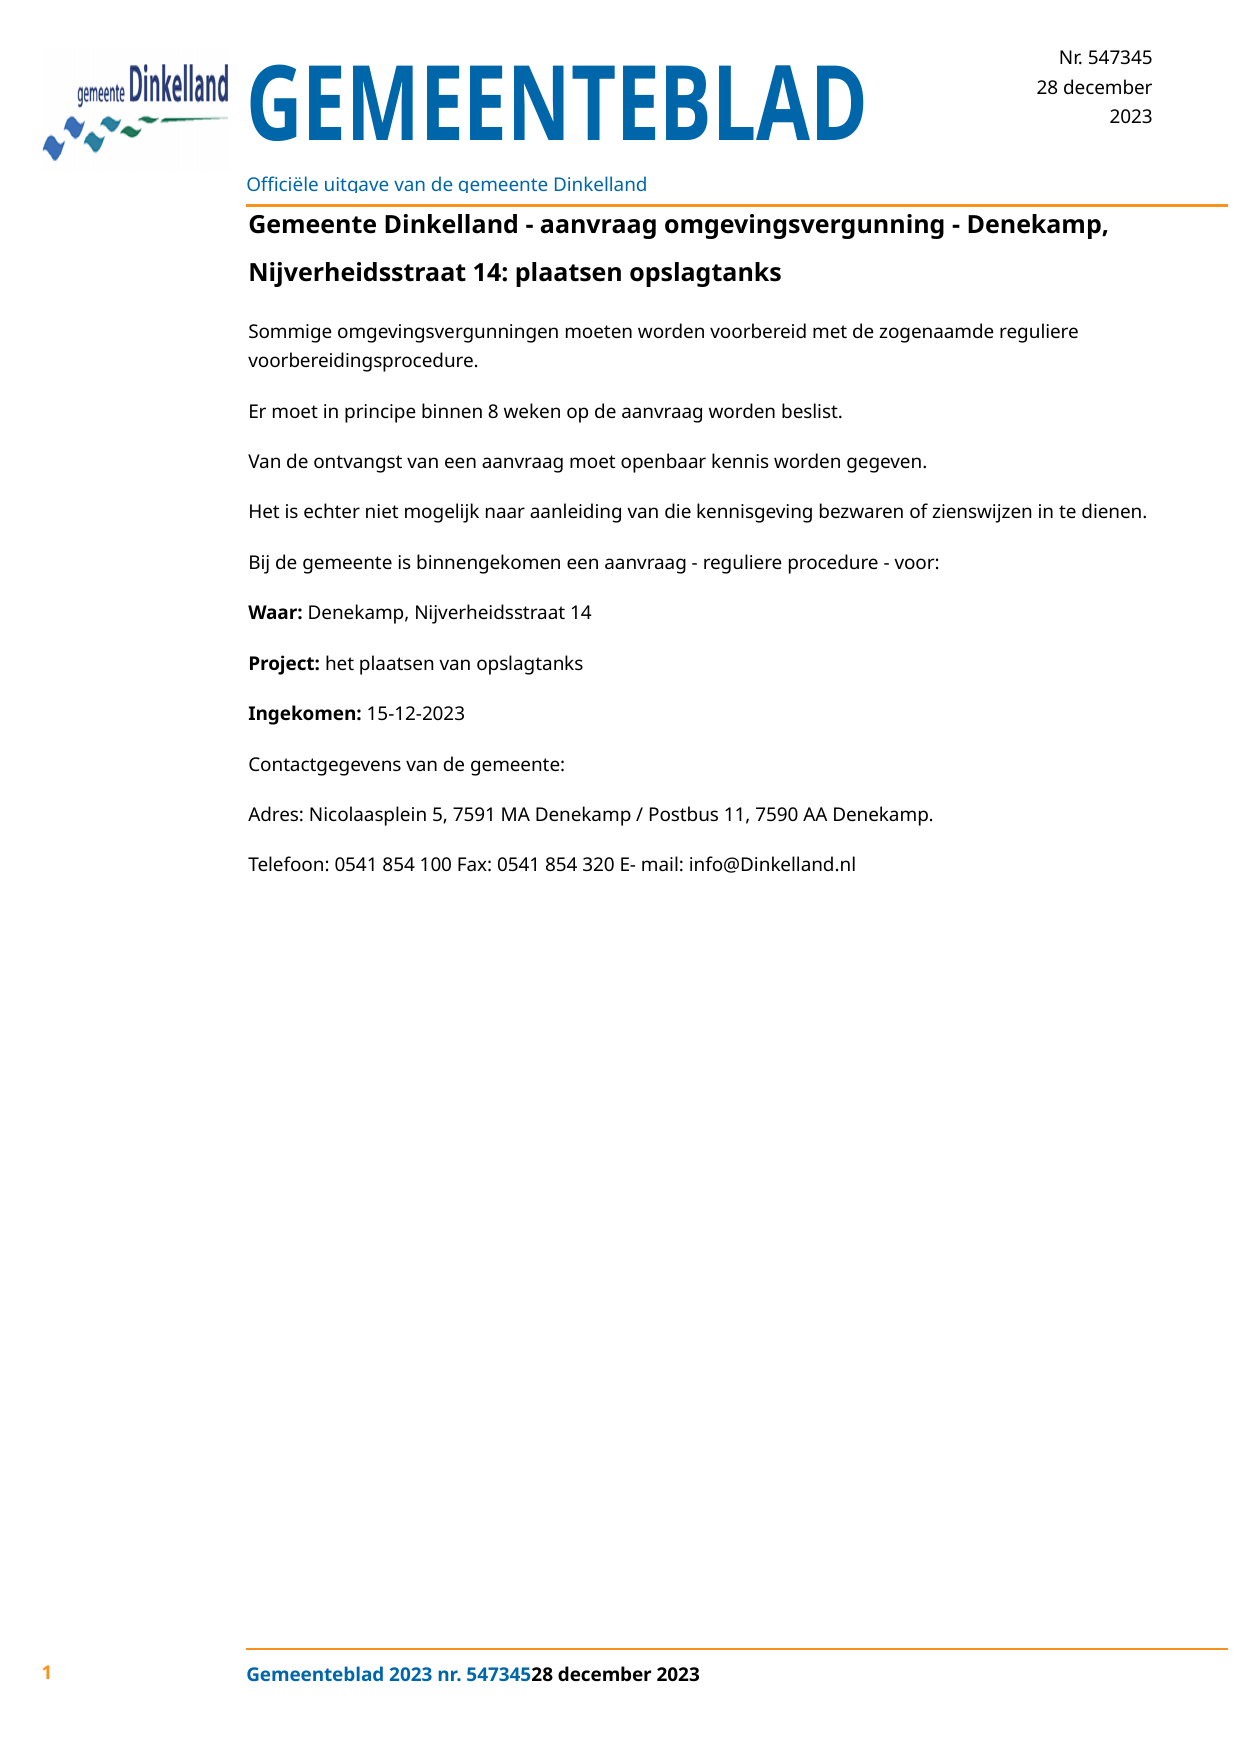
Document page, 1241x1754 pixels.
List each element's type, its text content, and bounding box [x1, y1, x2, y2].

text Waar: Denekamp, Nijverheidsstraat 14 [248, 599, 1152, 625]
text Ingekomen: 15-12-2023 [248, 700, 1152, 726]
text Sommige omgevingsvergunningen moeten worden voorbereid met de zogenaamde reguliere voorbereidingsprocedure. [248, 318, 1152, 373]
text Gemeente Dinkelland - aanvraag omgevingsvergunning - Denekamp, Nijverheidsstraat 14: plaatsen opslagtanks [248, 207, 1152, 288]
text Project: het plaatsen van opslagtanks [248, 650, 1152, 676]
picture [41, 47, 231, 172]
text Bij de gemeente is binnengekomen een aanvraag - reguliere procedure - voor: [248, 549, 1152, 575]
text Telefoon: 0541 854 100 Fax: 0541 854 320 E- mail: info@Dinkelland.nl [248, 852, 1152, 877]
text Adres: Nicolaasplein 5, 7591 MA Denekamp / Postbus 11, 7590 AA Denekamp. [248, 801, 1152, 827]
text Van de ontvangst van een aanvraag moet openbaar kennis worden gegeven. [248, 448, 1152, 474]
text Het is echter niet mogelijk naar aanleiding van die kennisgeving bezwaren of zienswijzen in te dienen. [248, 499, 1152, 524]
text Er moet in principe binnen 8 weken op de aanvraag worden beslist. [248, 398, 1152, 424]
text Contactgegevens van de gemeente: [248, 751, 1152, 777]
